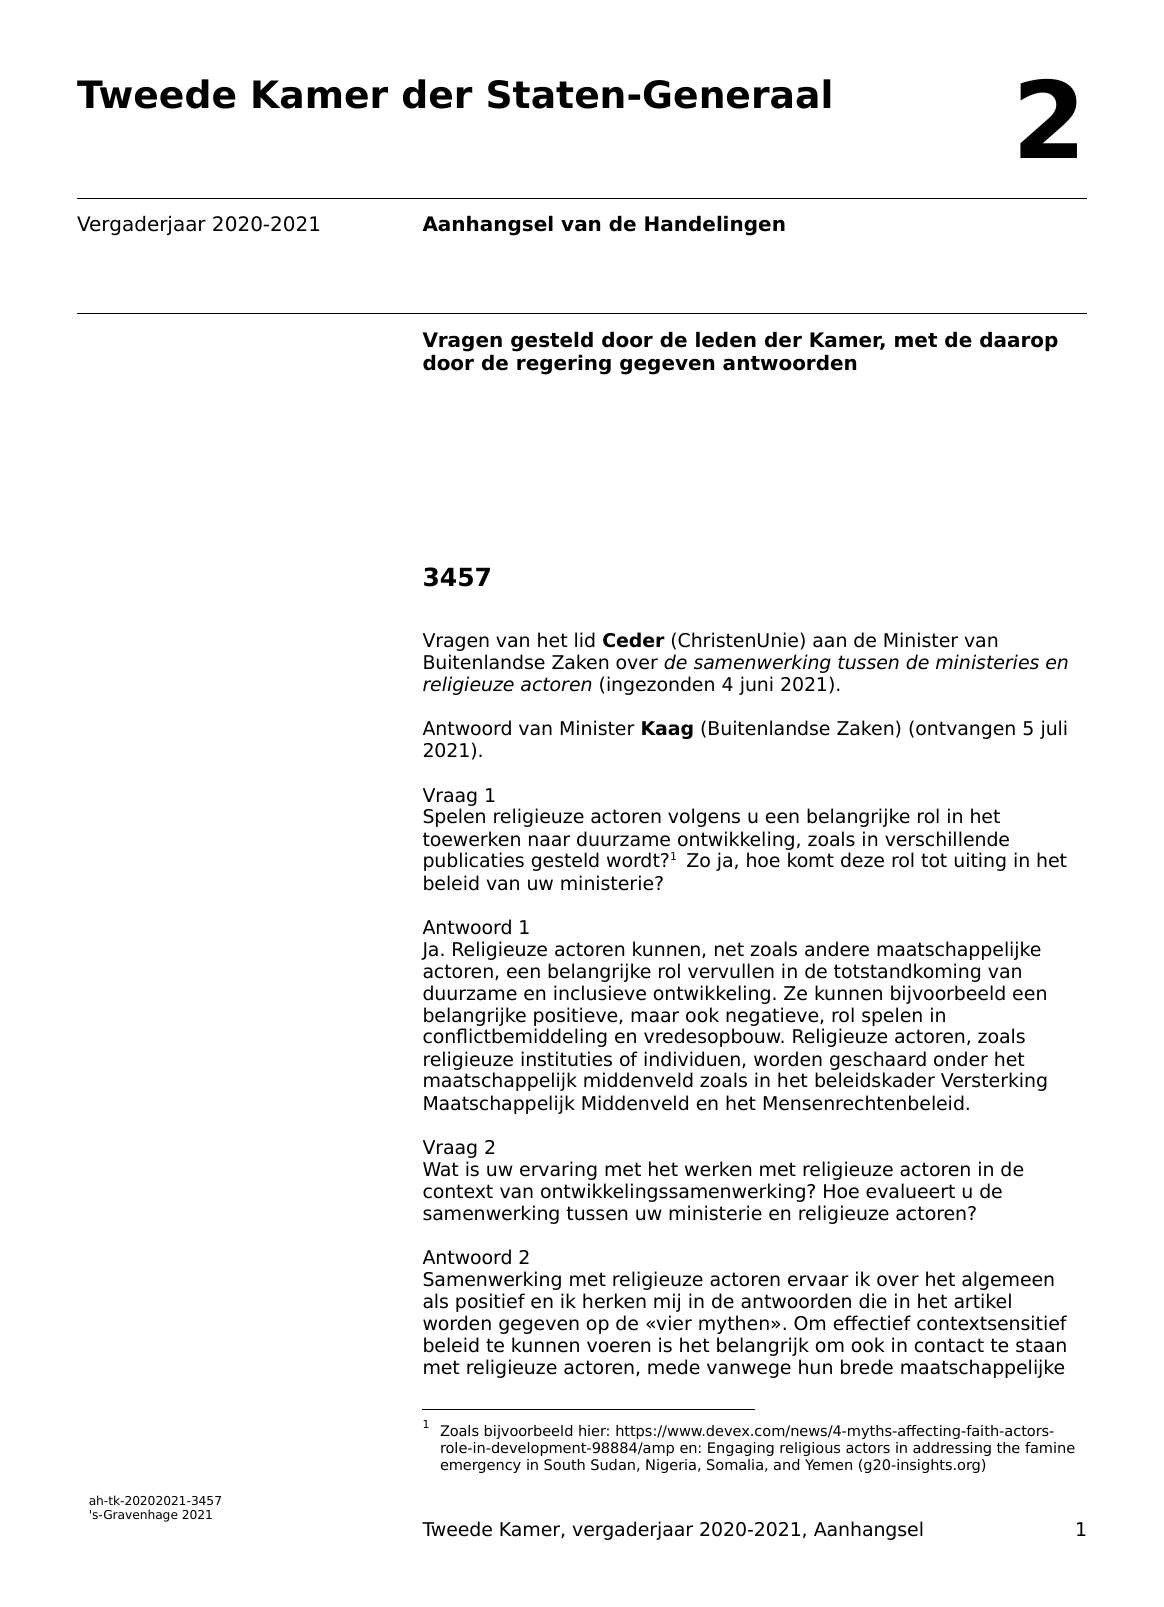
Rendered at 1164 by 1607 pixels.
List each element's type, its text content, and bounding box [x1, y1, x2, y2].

text Antwoord 1 [422, 917, 1087, 938]
text Antwoord van Minister Kaag (Buitenlandse Zaken) (ontvangen 5 juli 2021). [422, 718, 1087, 762]
text Samenwerking met religieuze actoren ervaar ik over het algemeen als positief en ik herken mij in de antwoorden die in het artikel worden gegeven op de «vier mythen». Om effectief contextsensitief beleid te kunnen voeren is het belangrijk om ook in contact te staan met religieuze actoren, mede vanwege hun brede maatschappelijke [422, 1269, 1087, 1378]
table_cell Vergaderjaar 2020-2021 [77, 199, 422, 313]
table_header Tweede Kamer der Staten-Generaal [77, 59, 886, 198]
text Wat is uw ervaring met het werken met religieuze actoren in de context van ontwikkelingssamenwerking? Hoe evalueert u de samenwerking tussen uw ministerie en religieuze actoren? [422, 1158, 1087, 1224]
text 3457 [422, 563, 1087, 592]
text Vraag 1 [422, 784, 1087, 806]
text 's-Gravenhage 2021 [88, 1508, 323, 1522]
text ah-tk-20202021-3457 [88, 1494, 323, 1508]
text Spelen religieuze actoren volgens u een belangrijke rol in het toewerken naar duurzame ontwikkeling, zoals in verschillende publicaties gesteld wordt? Zo ja, hoe komt deze rol tot uiting in het beleid van uw ministerie? [422, 806, 1087, 894]
text Antwoord 2 [422, 1247, 1087, 1269]
text Ja. Religieuze actoren kunnen, net zoals andere maatschappelijke actoren, een belangrijke rol vervullen in de totstandkoming van duurzame en inclusieve ontwikkeling. Ze kunnen bijvoorbeeld een belangrijke positieve, maar ook negatieve, rol spelen in conflictbemiddeling en vredesopbouw. Religieuze actoren, zoals religieuze instituties of individuen, worden geschaard onder het maatschappelijk middenveld zoals in het beleidskader Versterking Maatschappelijk Middenveld en het Mensenrechtenbeleid. [422, 938, 1087, 1114]
table_header 2 [886, 59, 1087, 198]
text Vragen van het lid Ceder (ChristenUnie) aan de Minister van Buitenlandse Zaken over de samenwerking tussen de ministeries en religieuze actoren (ingezonden 4 juni 2021). [422, 630, 1087, 696]
text Zoals bijvoorbeeld hier: https://www.devex.com/news/4-myths-affecting-faith-actors-role-in-development-98884/amp en: Engaging religious actors in addressing the famine emergency in South Sudan, Nigeria, Somalia, and Yemen (g20-insights.org) [422, 1418, 1087, 1474]
table_cell Vragen gesteld door de leden der Kamer, met de daarop door de regering gegeven antwoorden [422, 314, 1087, 375]
table_cell Aanhangsel van de Handelingen [422, 199, 1087, 313]
text Vraag 2 [422, 1137, 1087, 1158]
table_cell [77, 314, 422, 375]
